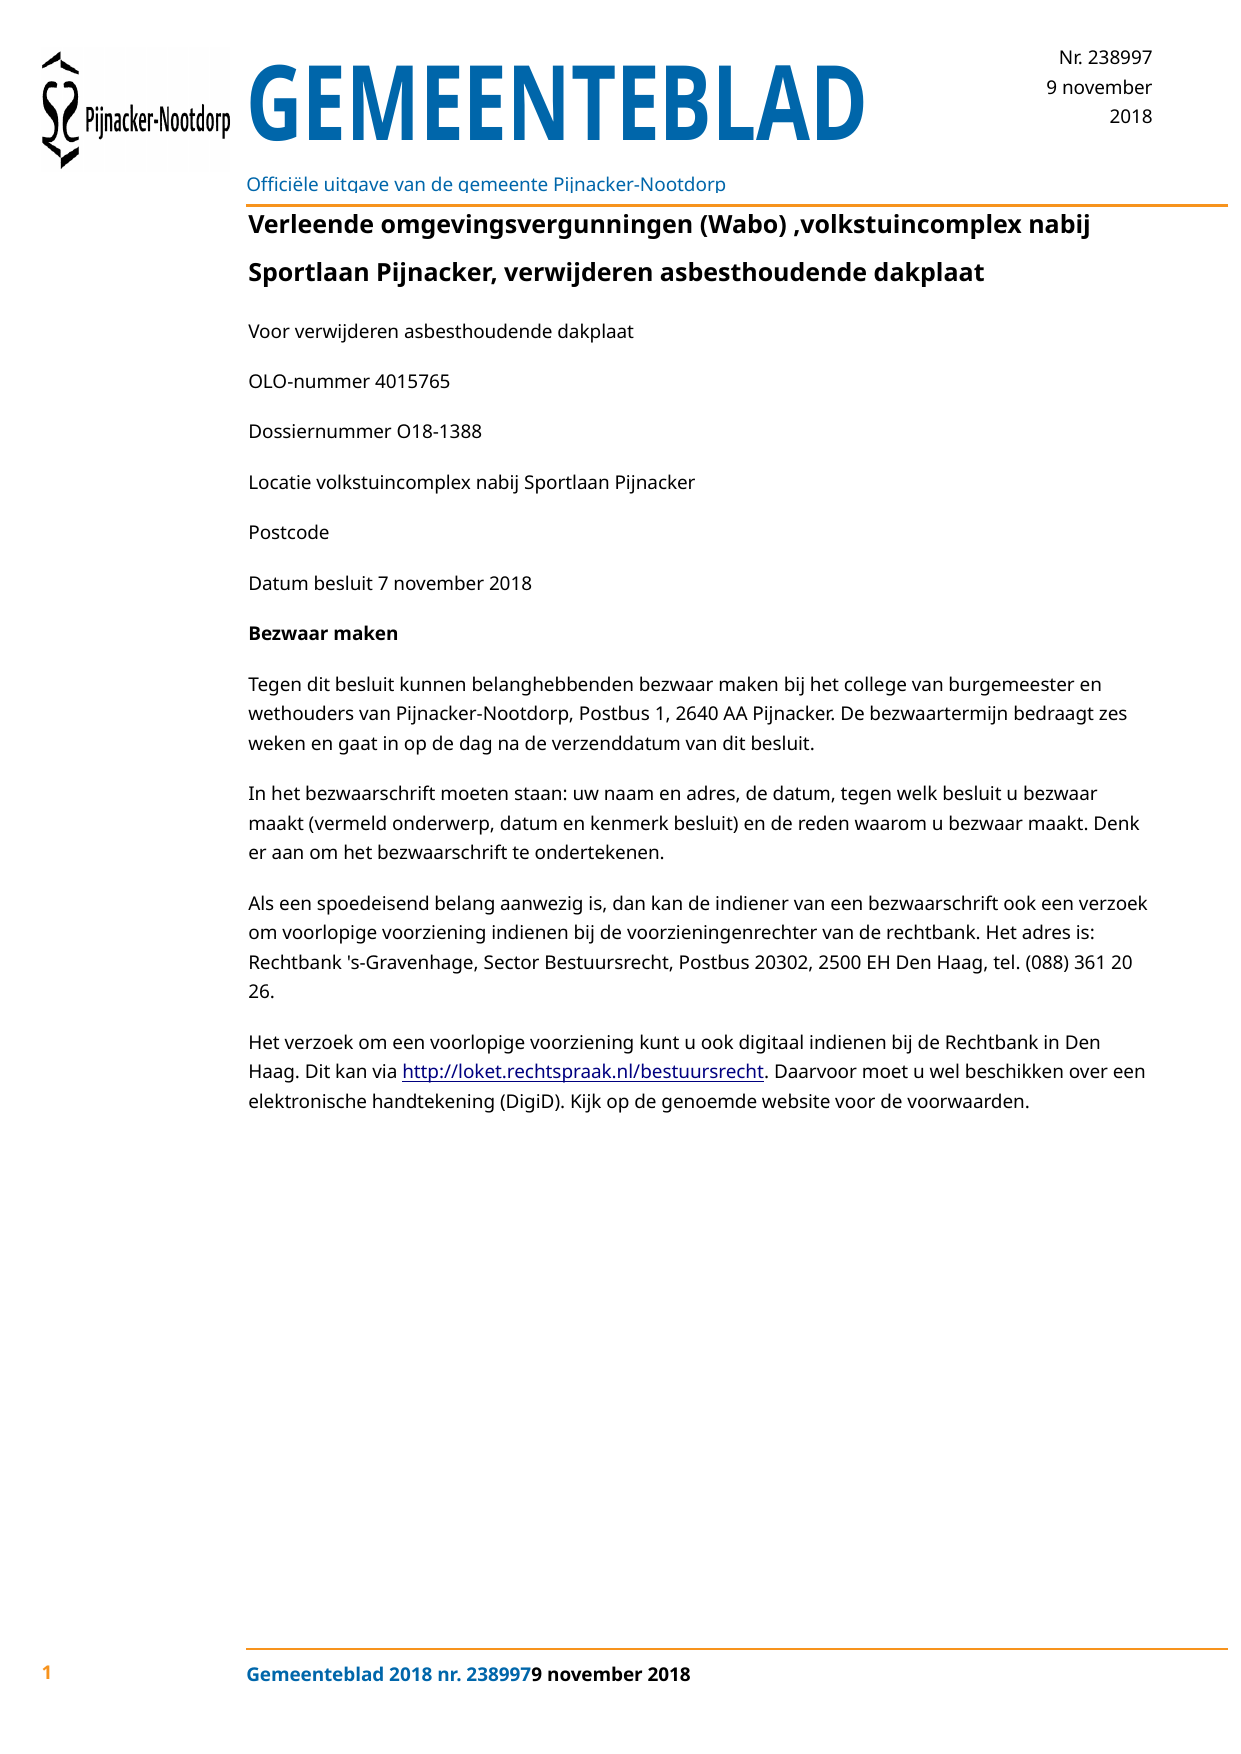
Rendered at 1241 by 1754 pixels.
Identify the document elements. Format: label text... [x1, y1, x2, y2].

text Het verzoek om een voorlopige voorziening kunt u ook digitaal indienen bij de Rechtbank in Den Haag. Dit kan via http://loket.rechtspraak.nl/bestuursrecht. Daarvoor moet u wel beschikken over een elektronische handtekening (DigiD). Kijk op de genoemde website voor de voorwaarden. [248, 1029, 1152, 1114]
text Locatie volkstuincomplex nabij Sportlaan Pijnacker [248, 469, 1152, 495]
text Voor verwijderen asbesthoudende dakplaat [248, 318, 1152, 344]
text Postcode [248, 519, 1152, 545]
text OLO-nummer 4015765 [248, 368, 1152, 394]
text Tegen dit besluit kunnen belanghebbenden bezwaar maken bij het college van burgemeester en wethouders van Pijnacker-Nootdorp, Postbus 1, 2640 AA Pijnacker. De bezwaartermijn bedraagt zes weken en gaat in op de dag na de verzenddatum van dit besluit. [248, 671, 1152, 756]
text Verleende omgevingsvergunningen (Wabo) ,volkstuincomplex nabij Sportlaan Pijnacker, verwijderen asbesthoudende dakplaat [248, 207, 1152, 288]
text In het bezwaarschrift moeten staan: uw naam en adres, de datum, tegen welk besluit u bezwaar maakt (vermeld onderwerp, datum en kenmerk besluit) en de reden waarom u bezwaar maakt. Denk er aan om het bezwaarschrift te ondertekenen. [248, 780, 1152, 865]
text Dossiernummer O18-1388 [248, 419, 1152, 444]
text Datum besluit 7 november 2018 [248, 570, 1152, 596]
picture [41, 47, 231, 172]
text Als een spoedeisend belang aanwezig is, dan kan de indiener van een bezwaarschrift ook een verzoek om voorlopige voorziening indienen bij de voorzieningenrechter van de rechtbank. Het adres is: Rechtbank 's-Gravenhage, Sector Bestuursrecht, Postbus 20302, 2500 EH Den Haag, tel. (088) 361 20 26. [248, 890, 1152, 1004]
text Bezwaar maken [248, 620, 1152, 646]
